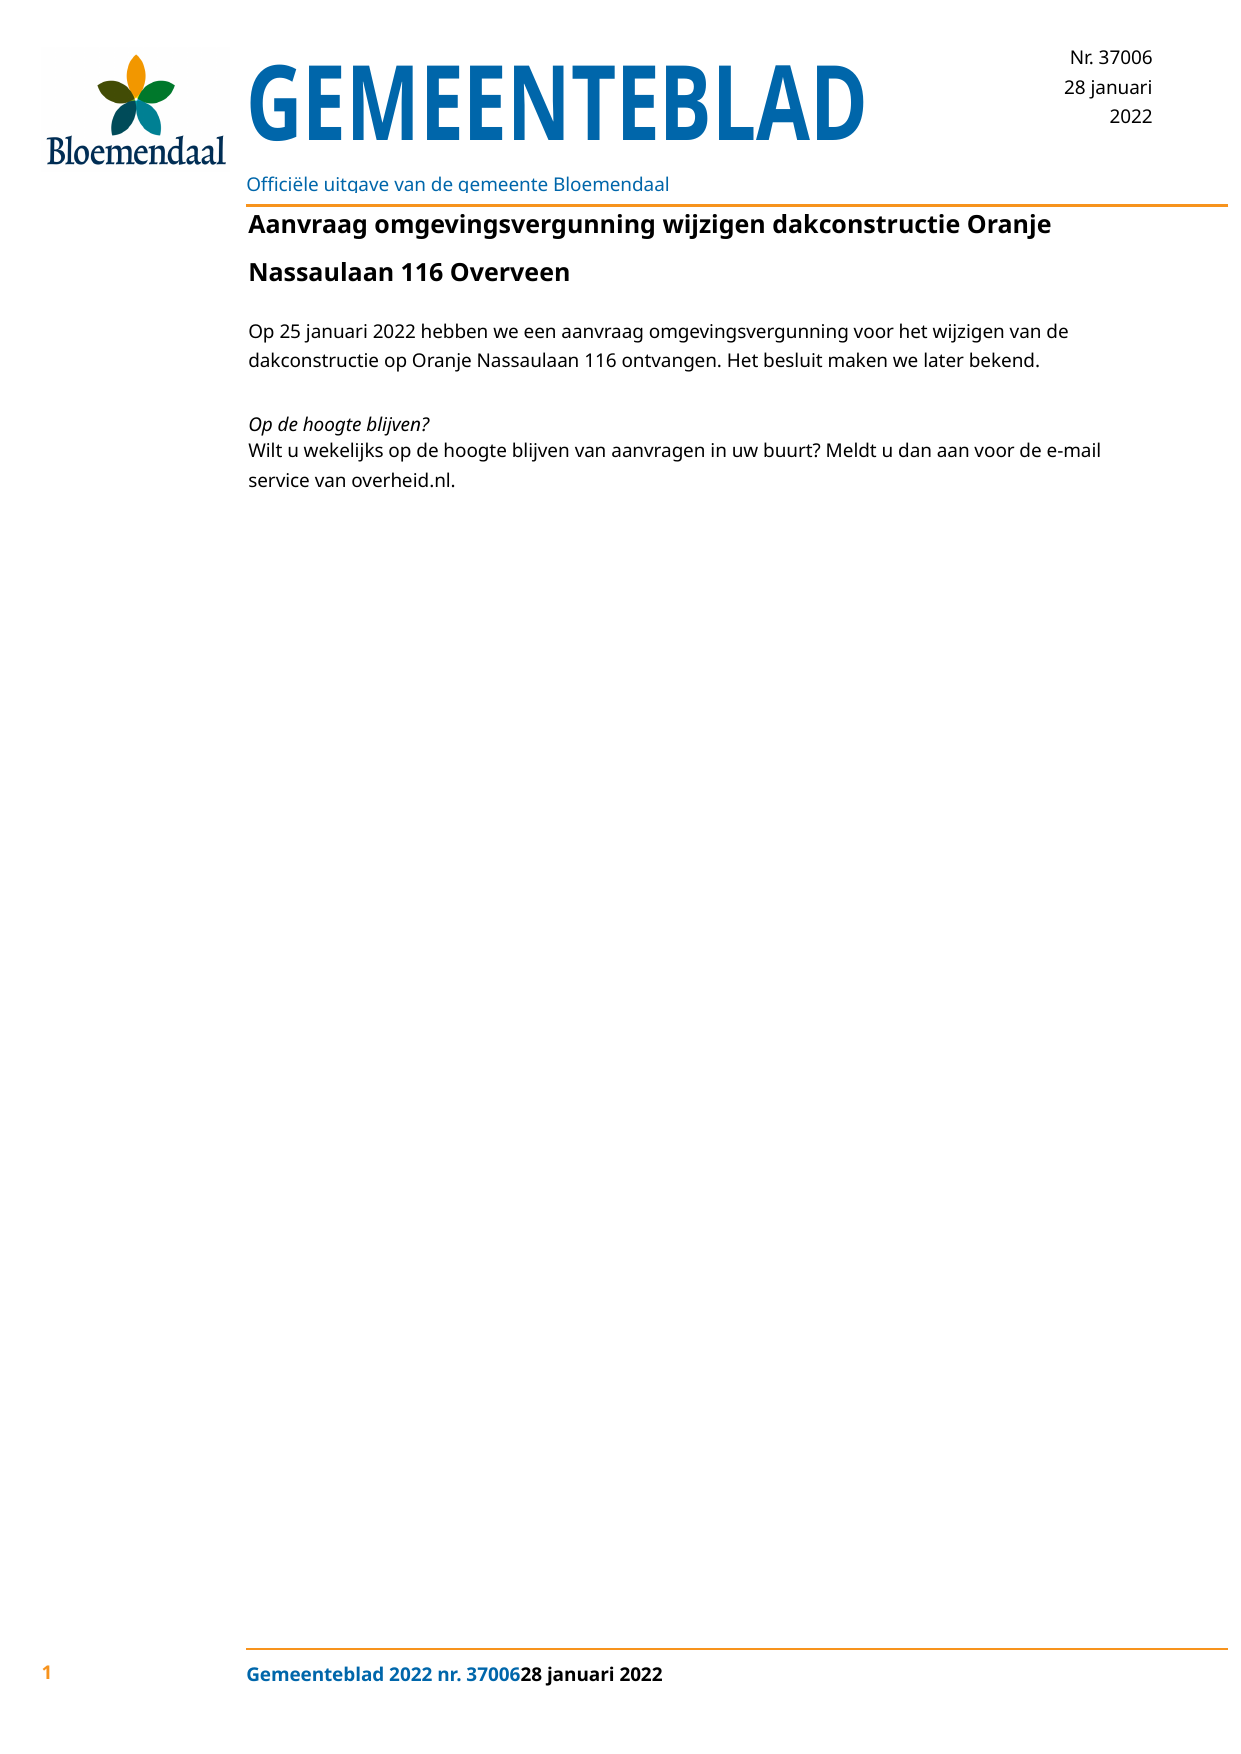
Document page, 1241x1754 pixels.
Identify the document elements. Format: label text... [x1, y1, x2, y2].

text Aanvraag omgevingsvergunning wijzigen dakconstructie Oranje Nassaulaan 116 Overveen [248, 207, 1152, 288]
picture [41, 47, 231, 172]
text Op 25 januari 2022 hebben we een aanvraag omgevingsvergunning voor het wijzigen van de dakconstructie op Oranje Nassaulaan 116 ontvangen. Het besluit maken we later bekend. [248, 318, 1152, 373]
text Wilt u wekelijks op de hoogte blijven van aanvragen in uw buurt? Meldt u dan aan voor de e-mail service van overheid.nl. [248, 437, 1152, 492]
text Op de hoogte blijven? [248, 411, 1152, 437]
